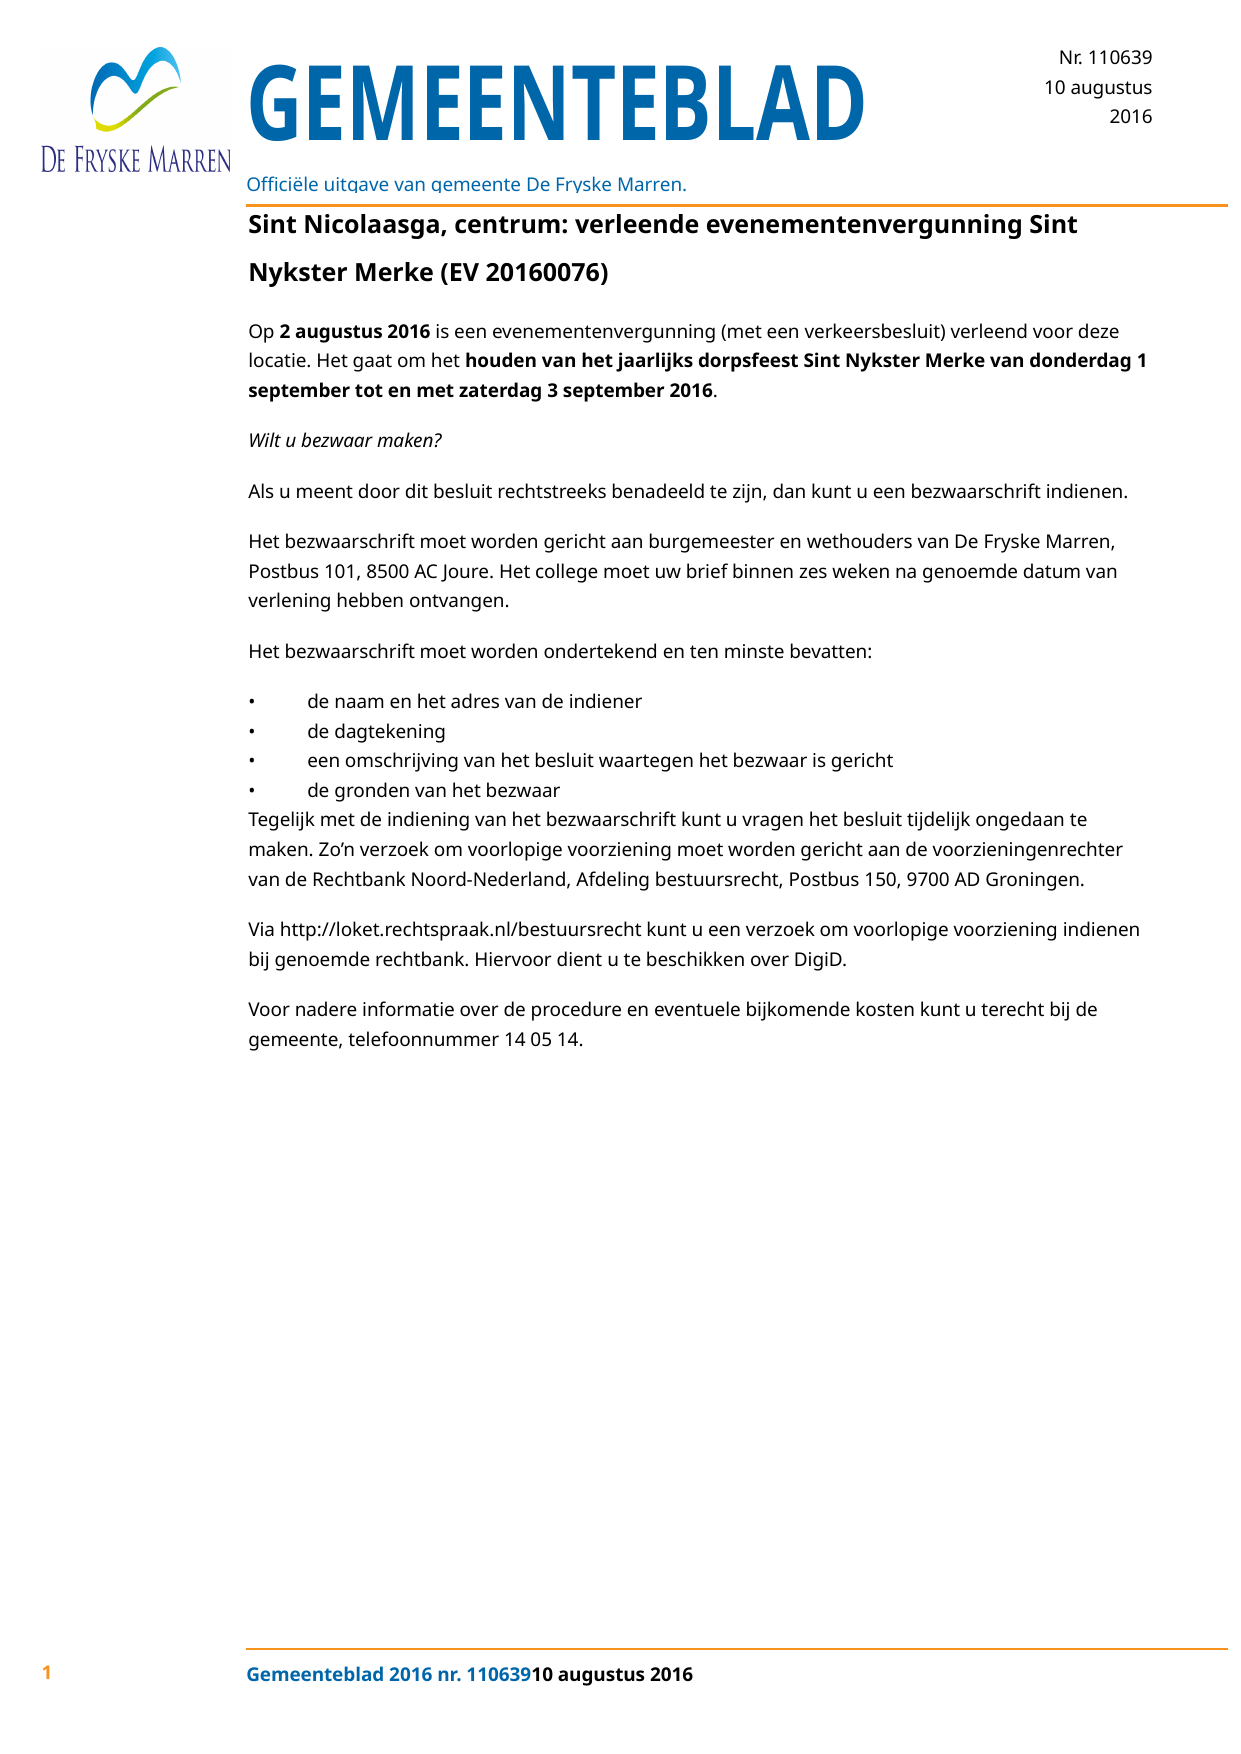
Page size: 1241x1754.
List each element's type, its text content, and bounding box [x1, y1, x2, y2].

text Tegelijk met de indiening van het bezwaarschrift kunt u vragen het besluit tijdelijk ongedaan te maken. Zo’n verzoek om voorlopige voorziening moet worden gericht aan de voorzieningenrechter van de Rechtbank Noord-Nederland, Afdeling bestuursrecht, Postbus 150, 9700 AD Groningen. [248, 807, 1152, 892]
text Het bezwaarschrift moet worden ondertekend en ten minste bevatten: [248, 638, 1152, 664]
text Het bezwaarschrift moet worden gericht aan burgemeester en wethouders van De Fryske Marren, Postbus 101, 8500 AC Joure. Het college moet uw brief binnen zes weken na genoemde datum van verlening hebben ontvangen. [248, 528, 1152, 613]
picture [41, 47, 231, 172]
text Op 2 augustus 2016 is een evenementenvergunning (met een verkeersbesluit) verleend voor deze locatie. Het gaat om het houden van het jaarlijks dorpsfeest Sint Nykster Merke van donderdag 1 september tot en met zaterdag 3 september 2016. [248, 318, 1152, 403]
text Sint Nicolaasga, centrum: verleende evenementenvergunning Sint Nykster Merke (EV 20160076) [248, 207, 1152, 288]
text Voor nadere informatie over de procedure en eventuele bijkomende kosten kunt u terecht bij de gemeente, telefoonnummer 14 05 14. [248, 996, 1152, 1052]
list een omschrijving van het besluit waartegen het bezwaar is gericht [248, 747, 1152, 773]
text Als u meent door dit besluit rechtstreeks benadeeld te zijn, dan kunt u een bezwaarschrift indienen. [248, 478, 1152, 504]
text Wilt u bezwaar maken? [248, 427, 1152, 453]
list de naam en het adres van de indiener [248, 688, 1152, 714]
text Via http://loket.rechtspraak.nl/bestuursrecht kunt u een verzoek om voorlopige voorziening indienen bij genoemde rechtbank. Hiervoor dient u te beschikken over DigiD. [248, 916, 1152, 972]
list de gronden van het bezwaar [248, 777, 1152, 803]
list de dagtekening [248, 718, 1152, 744]
